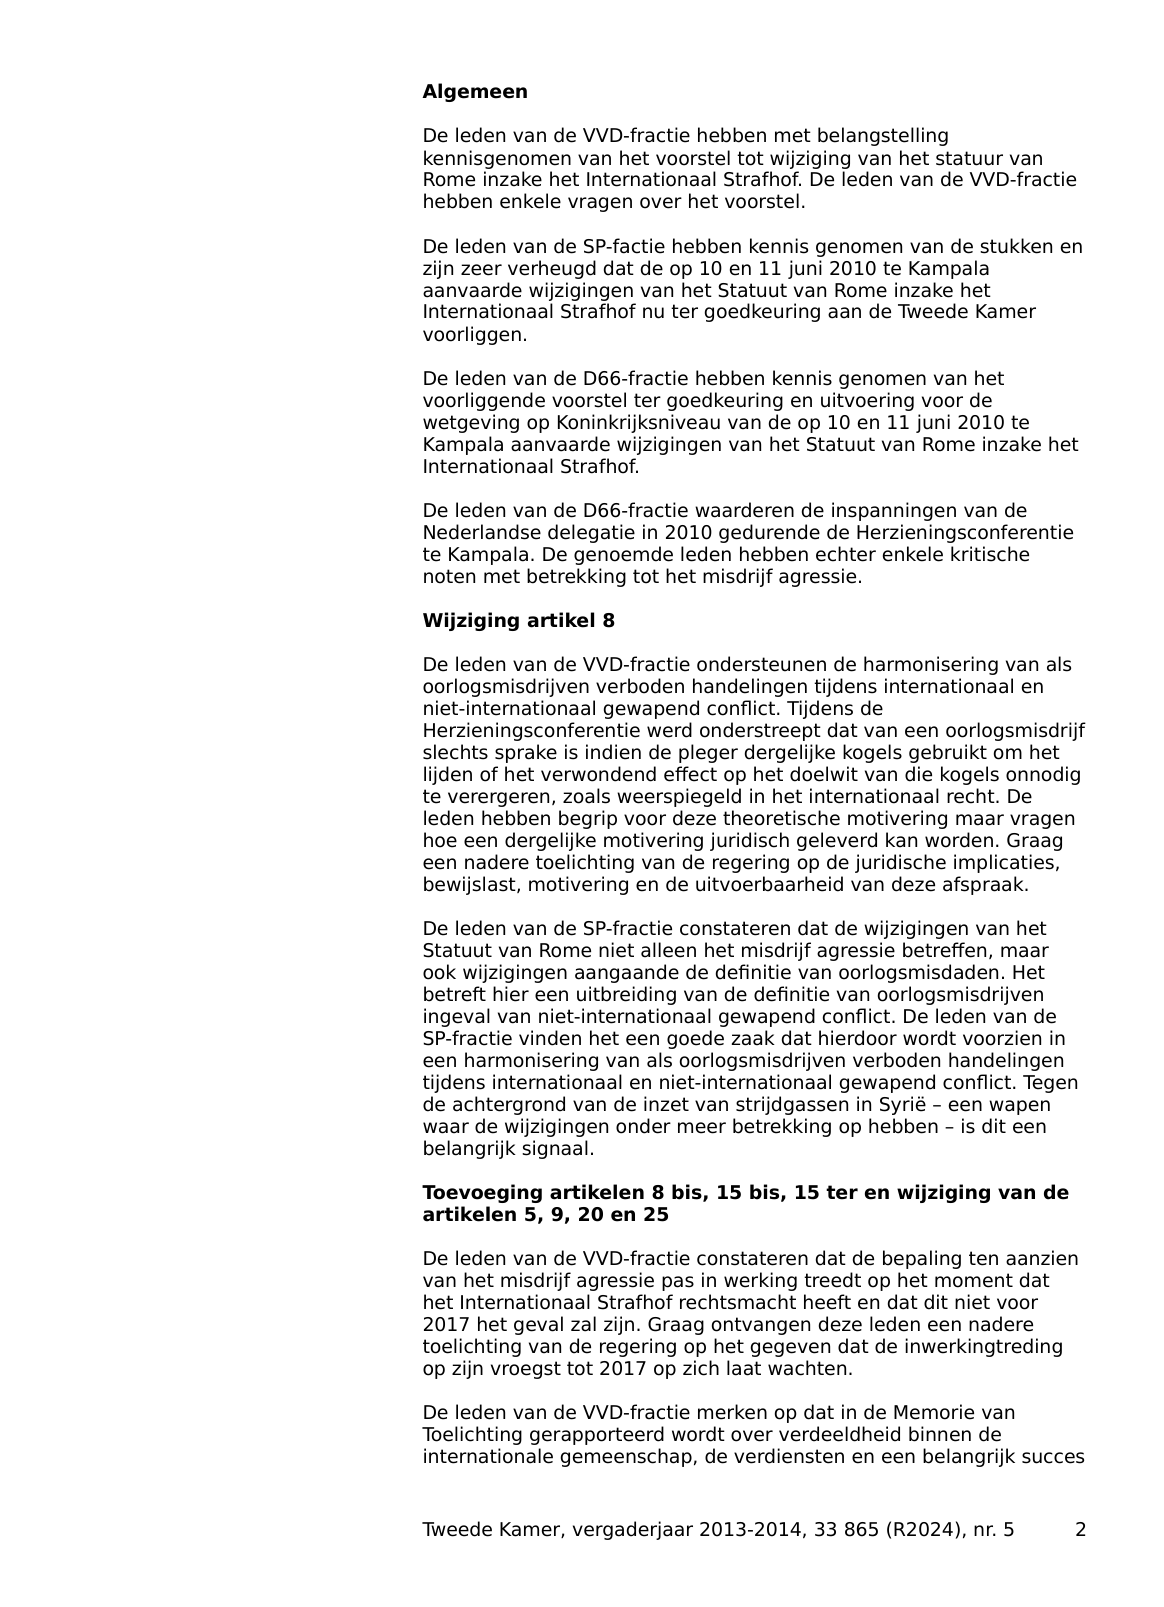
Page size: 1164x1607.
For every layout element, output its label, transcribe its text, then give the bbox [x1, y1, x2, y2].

text De leden van de D66-fractie hebben kennis genomen van het voorliggende voorstel ter goedkeuring en uitvoering voor de wetgeving op Koninkrijksniveau van de op 10 en 11 juni 2010 te Kampala aanvaarde wijzigingen van het Statuut van Rome inzake het Internationaal Strafhof. [422, 368, 1087, 477]
text De leden van de VVD-fractie constateren dat de bepaling ten aanzien van het misdrijf agressie pas in werking treedt op het moment dat het Internationaal Strafhof rechtsmacht heeft en dat dit niet voor 2017 het geval zal zijn. Graag ontvangen deze leden een nadere toelichting van de regering op het gegeven dat de inwerkingtreding op zijn vroegst tot 2017 op zich laat wachten. [422, 1248, 1087, 1380]
text De leden van de D66-fractie waarderen de inspanningen van de Nederlandse delegatie in 2010 gedurende de Herzieningsconferentie te Kampala. De genoemde leden hebben echter enkele kritische noten met betrekking tot het misdrijf agressie. [422, 500, 1087, 588]
subtitle Wijziging artikel 8 [422, 610, 1087, 632]
subtitle Algemeen [422, 81, 1087, 103]
text De leden van de VVD-fractie merken op dat in de Memorie van Toelichting gerapporteerd wordt over verdeeldheid binnen de internationale gemeenschap, de verdiensten en een belangrijk succes [422, 1402, 1087, 1468]
subtitle Toevoeging artikelen 8 bis, 15 bis, 15 ter en wijziging van de artikelen 5, 9, 20 en 25 [422, 1182, 1087, 1226]
text De leden van de VVD-fractie hebben met belangstelling kennisgenomen van het voorstel tot wijziging van het statuur van Rome inzake het Internationaal Strafhof. De leden van de VVD-fractie hebben enkele vragen over het voorstel. [422, 125, 1087, 213]
text De leden van de SP-fractie constateren dat de wijzigingen van het Statuut van Rome niet alleen het misdrijf agressie betreffen, maar ook wijzigingen aangaande de definitie van oorlogsmisdaden. Het betreft hier een uitbreiding van de definitie van oorlogsmisdrijven ingeval van niet-internationaal gewapend conflict. De leden van de SP-fractie vinden het een goede zaak dat hierdoor wordt voorzien in een harmonisering van als oorlogsmisdrijven verboden handelingen tijdens internationaal en niet-internationaal gewapend conflict. Tegen de achtergrond van de inzet van strijdgassen in Syrië – een wapen waar de wijzigingen onder meer betrekking op hebben – is dit een belangrijk signaal. [422, 918, 1087, 1160]
text De leden van de SP-factie hebben kennis genomen van de stukken en zijn zeer verheugd dat de op 10 en 11 juni 2010 te Kampala aanvaarde wijzigingen van het Statuut van Rome inzake het Internationaal Strafhof nu ter goedkeuring aan de Tweede Kamer voorliggen. [422, 236, 1087, 345]
text De leden van de VVD-fractie ondersteunen de harmonisering van als oorlogsmisdrijven verboden handelingen tijdens internationaal en niet-internationaal gewapend conflict. Tijdens de Herzieningsconferentie werd onderstreept dat van een oorlogsmisdrijf slechts sprake is indien de pleger dergelijke kogels gebruikt om het lijden of het verwondend effect op het doelwit van die kogels onnodig te verergeren, zoals weerspiegeld in het internationaal recht. De leden hebben begrip voor deze theoretische motivering maar vragen hoe een dergelijke motivering juridisch geleverd kan worden. Graag een nadere toelichting van de regering op de juridische implicaties, bewijslast, motivering en de uitvoerbaarheid van deze afspraak. [422, 654, 1087, 896]
